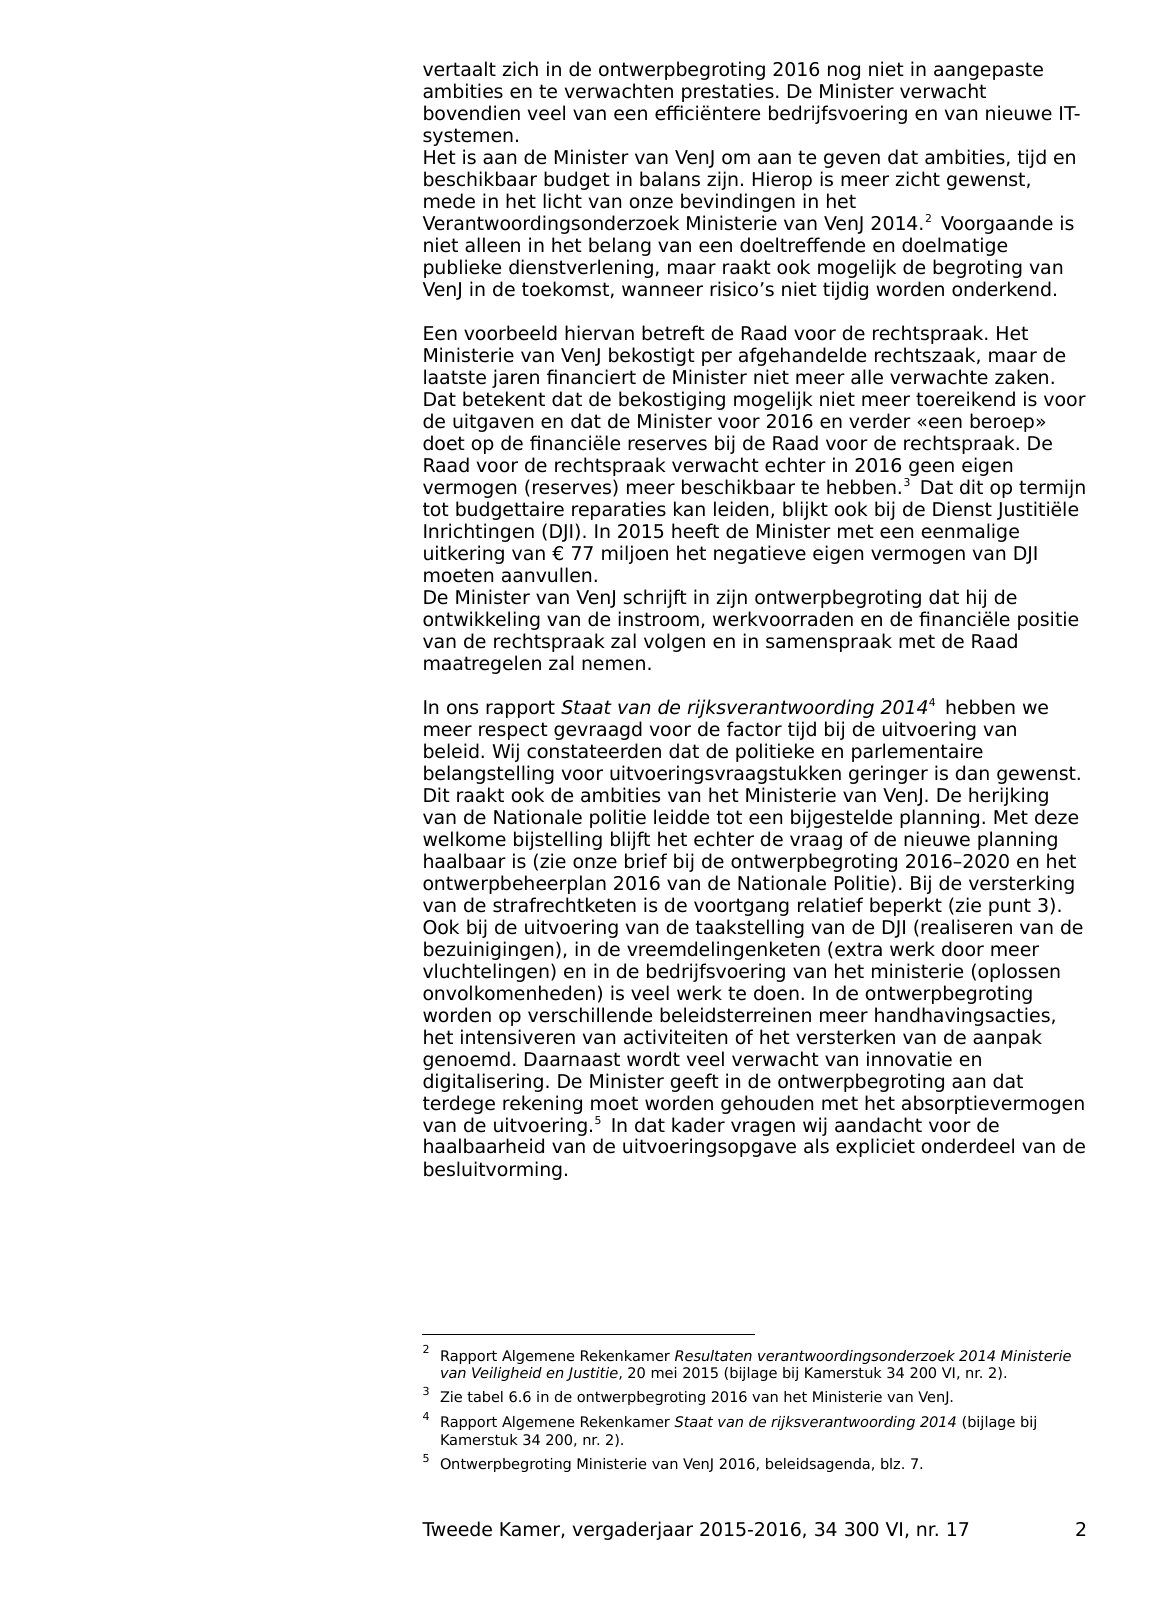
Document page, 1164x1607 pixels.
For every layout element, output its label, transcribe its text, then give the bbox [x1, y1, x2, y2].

text Zie tabel 6.6 in de ontwerpbegroting 2016 van het Ministerie van VenJ. [422, 1385, 1087, 1407]
text vertaalt zich in de ontwerpbegroting 2016 nog niet in aangepaste ambities en te verwachten prestaties. De Minister verwacht bovendien veel van een efficiëntere bedrijfsvoering en van nieuwe IT-systemen. [422, 59, 1087, 147]
text In ons rapport Staat van de rijksverantwoording 2014 hebben we meer respect gevraagd voor de factor tijd bij de uitvoering van beleid. Wij constateerden dat de politieke en parlementaire belangstelling voor uitvoeringsvraagstukken geringer is dan gewenst. Dit raakt ook de ambities van het Ministerie van VenJ. De herijking van de Nationale politie leidde tot een bijgestelde planning. Met deze welkome bijstelling blijft het echter de vraag of de nieuwe planning haalbaar is (zie onze brief bij de ontwerpbegroting 2016–2020 en het ontwerpbeheerplan 2016 van de Nationale Politie). Bij de versterking van de strafrechtketen is de voortgang relatief beperkt (zie punt 3). Ook bij de uitvoering van de taakstelling van de DJI (realiseren van de bezuinigingen), in de vreemdelingenketen (extra werk door meer vluchtelingen) en in de bedrijfsvoering van het ministerie (oplossen onvolkomenheden) is veel werk te doen. In de ontwerpbegroting worden op verschillende beleidsterreinen meer handhavingsacties, het intensiveren van activiteiten of het versterken van de aanpak genoemd. Daarnaast wordt veel verwacht van innovatie en digitalisering. De Minister geeft in de ontwerpbegroting aan dat terdege rekening moet worden gehouden met het absorptievermogen van de uitvoering. In dat kader vragen wij aandacht voor de haalbaarheid van de uitvoeringsopgave als expliciet onderdeel van de besluitvorming. [422, 697, 1087, 1180]
text Ontwerpbegroting Ministerie van VenJ 2016, beleidsagenda, blz. 7. [422, 1452, 1087, 1474]
text Rapport Algemene Rekenkamer Staat van de rijksverantwoording 2014 (bijlage bij Kamerstuk 34 200, nr. 2). [422, 1410, 1087, 1449]
text Het is aan de Minister van VenJ om aan te geven dat ambities, tijd en beschikbaar budget in balans zijn. Hierop is meer zicht gewenst, mede in het licht van onze bevindingen in het Verantwoordingsonderzoek Ministerie van VenJ 2014. Voorgaande is niet alleen in het belang van een doeltreffende en doelmatige publieke dienstverlening, maar raakt ook mogelijk de begroting van VenJ in de toekomst, wanneer risico’s niet tijdig worden onderkend. [422, 147, 1087, 301]
text De Minister van VenJ schrijft in zijn ontwerpbegroting dat hij de ontwikkeling van de instroom, werkvoorraden en de financiële positie van de rechtspraak zal volgen en in samenspraak met de Raad maatregelen zal nemen. [422, 587, 1087, 675]
text Rapport Algemene Rekenkamer Resultaten verantwoordingsonderzoek 2014 Ministerie van Veiligheid en Justitie, 20 mei 2015 (bijlage bij Kamerstuk 34 200 VI, nr. 2). [422, 1343, 1087, 1382]
text Een voorbeeld hiervan betreft de Raad voor de rechtspraak. Het Ministerie van VenJ bekostigt per afgehandelde rechtszaak, maar de laatste jaren financiert de Minister niet meer alle verwachte zaken. Dat betekent dat de bekostiging mogelijk niet meer toereikend is voor de uitgaven en dat de Minister voor 2016 en verder «een beroep» doet op de financiële reserves bij de Raad voor de rechtspraak. De Raad voor de rechtspraak verwacht echter in 2016 geen eigen vermogen (reserves) meer beschikbaar te hebben. Dat dit op termijn tot budgettaire reparaties kan leiden, blijkt ook bij de Dienst Justitiële Inrichtingen (DJI). In 2015 heeft de Minister met een eenmalige uitkering van € 77 miljoen het negatieve eigen vermogen van DJI moeten aanvullen. [422, 323, 1087, 587]
